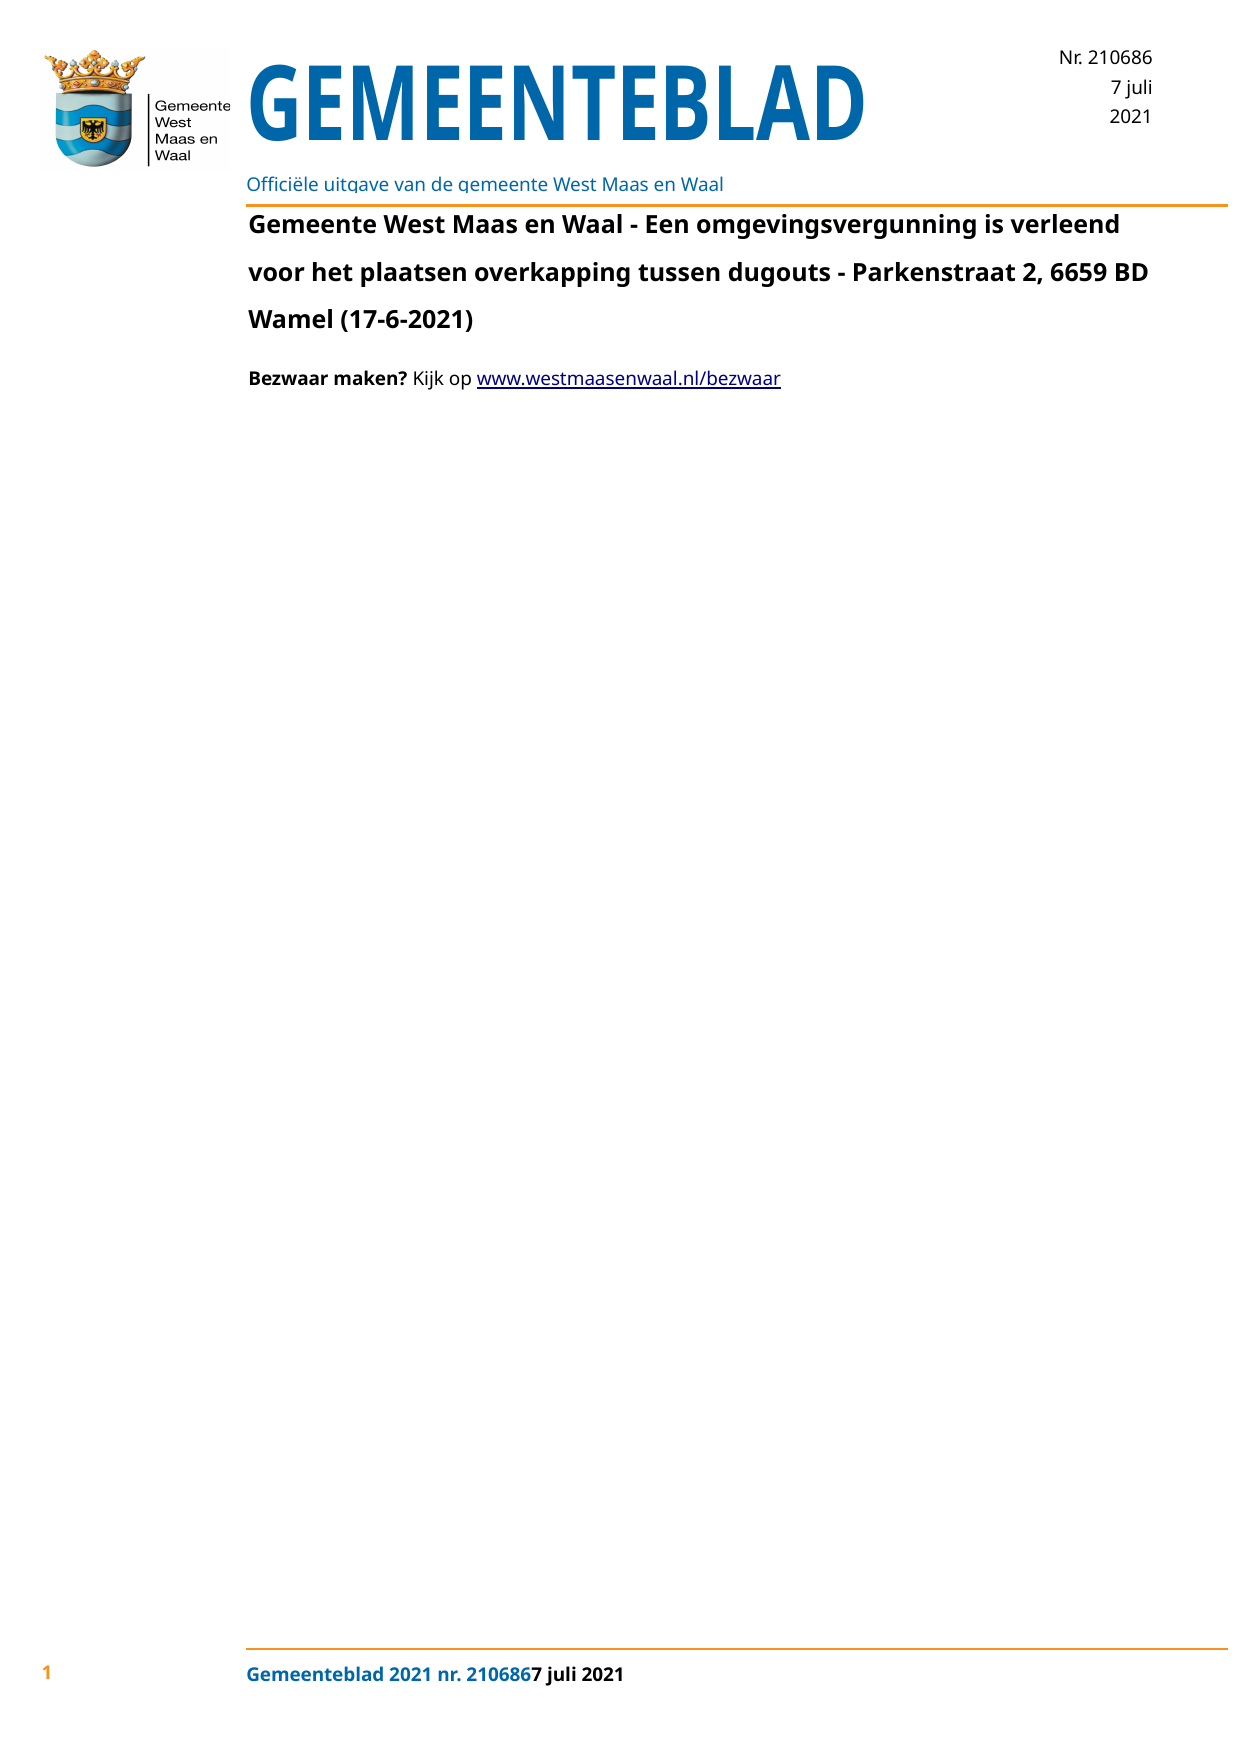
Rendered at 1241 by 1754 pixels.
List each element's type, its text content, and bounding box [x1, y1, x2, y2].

text Bezwaar maken? Kijk op www.westmaasenwaal.nl/bezwaar [248, 366, 1152, 391]
picture [41, 47, 231, 172]
text Gemeente West Maas en Waal - Een omgevingsvergunning is verleend voor het plaatsen overkapping tussen dugouts - Parkenstraat 2, 6659 BD Wamel (17-6-2021) [248, 207, 1152, 336]
